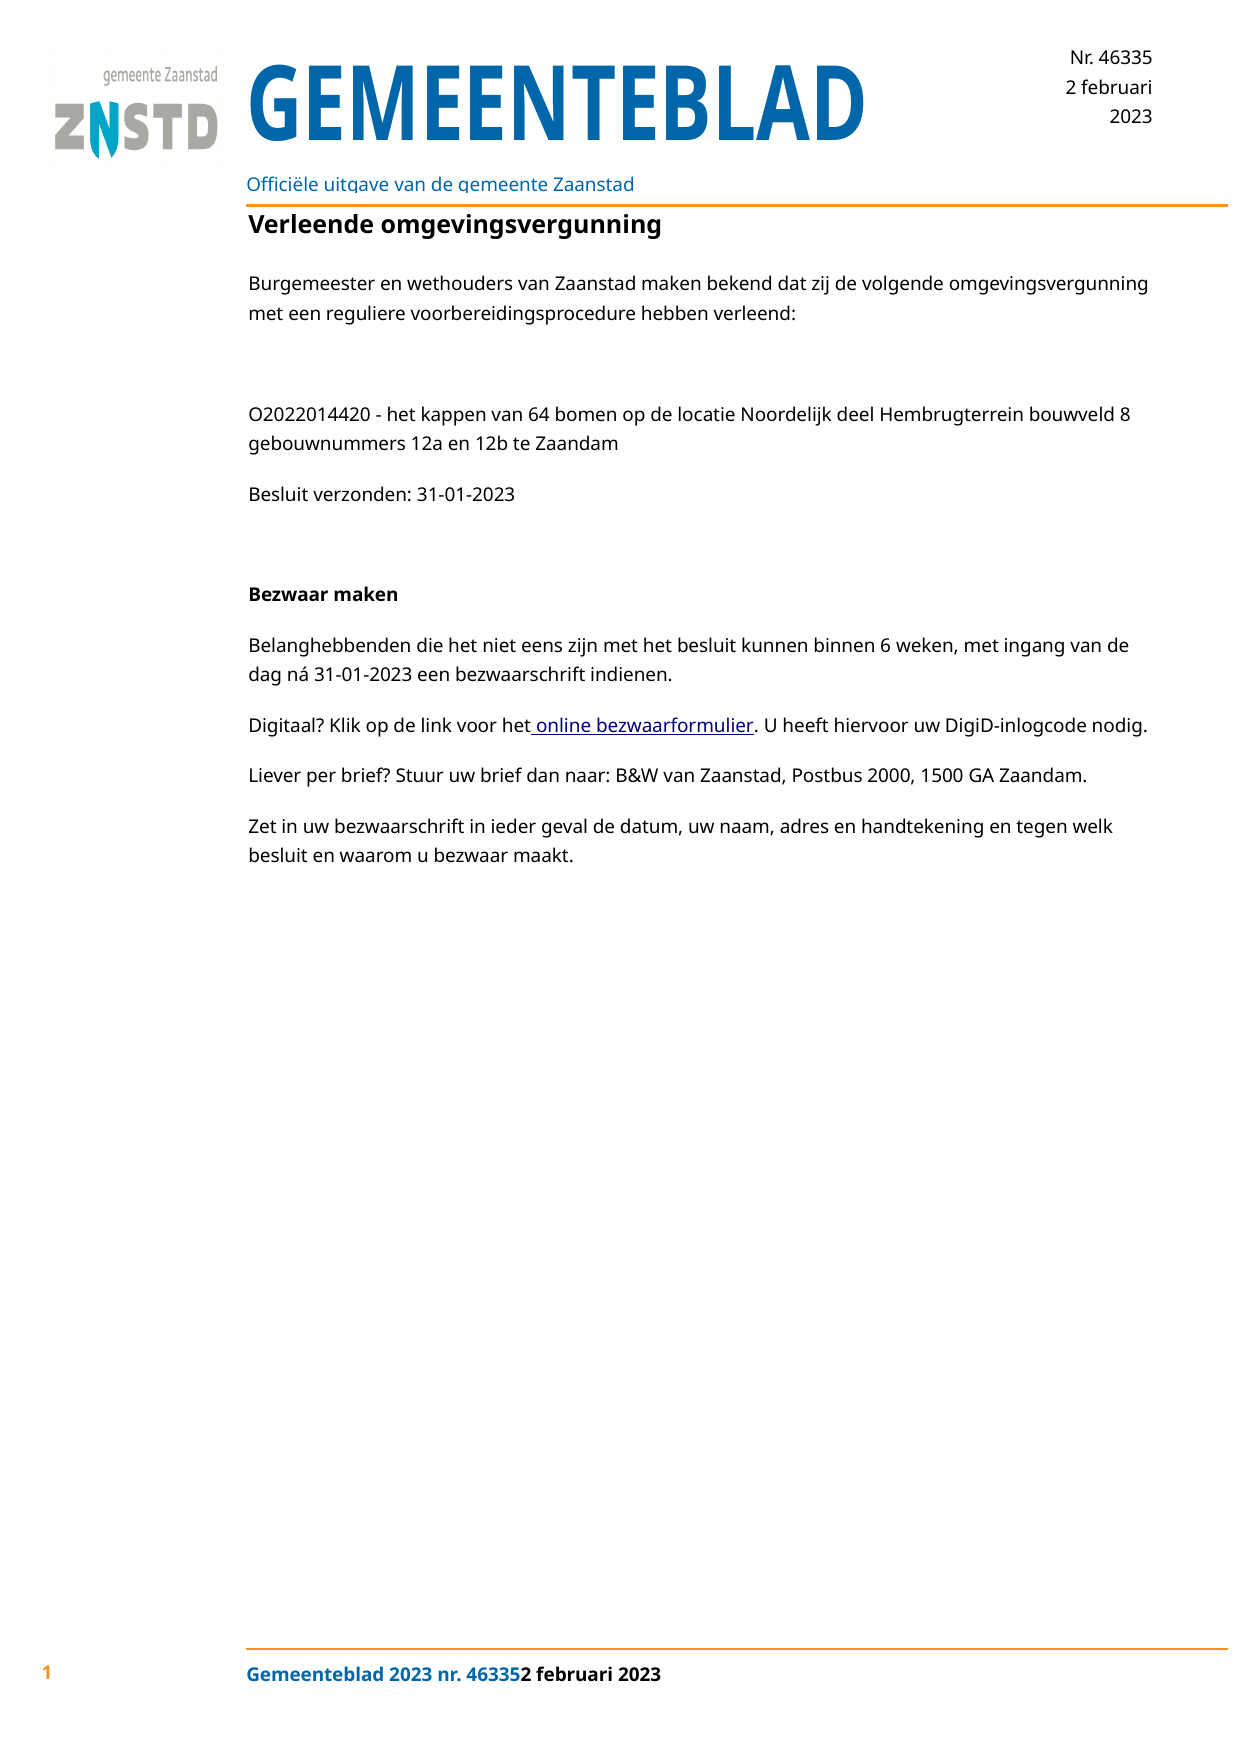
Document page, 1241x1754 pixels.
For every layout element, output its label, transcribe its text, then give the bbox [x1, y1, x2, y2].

text Verleende omgevingsvergunning [248, 207, 1152, 241]
text Besluit verzonden: 31-01-2023 [248, 481, 1152, 506]
picture [41, 47, 231, 172]
text Bezwaar maken [248, 582, 1152, 607]
text Liever per brief? Stuur uw brief dan naar: B&W van Zaanstad, Postbus 2000, 1500 GA Zaandam. [248, 762, 1152, 788]
text Burgemeester en wethouders van Zaanstad maken bekend dat zij de volgende omgevingsvergunning met een reguliere voorbereidingsprocedure hebben verleend: [248, 270, 1152, 326]
text Zet in uw bezwaarschrift in ieder geval de datum, uw naam, adres en handtekening en tegen welk besluit en waarom u bezwaar maakt. [248, 813, 1152, 868]
text O2022014420 - het kappen van 64 bomen op de locatie Noordelijk deel Hembrugterrein bouwveld 8 gebouwnummers 12a en 12b te Zaandam [248, 401, 1152, 456]
text Digitaal? Klik op de link voor het online bezwaarformulier. U heeft hiervoor uw DigiD-inlogcode nodig. [248, 712, 1152, 738]
text Belanghebbenden die het niet eens zijn met het besluit kunnen binnen 6 weken, met ingang van de dag ná 31-01-2023 een bezwaarschrift indienen. [248, 632, 1152, 687]
